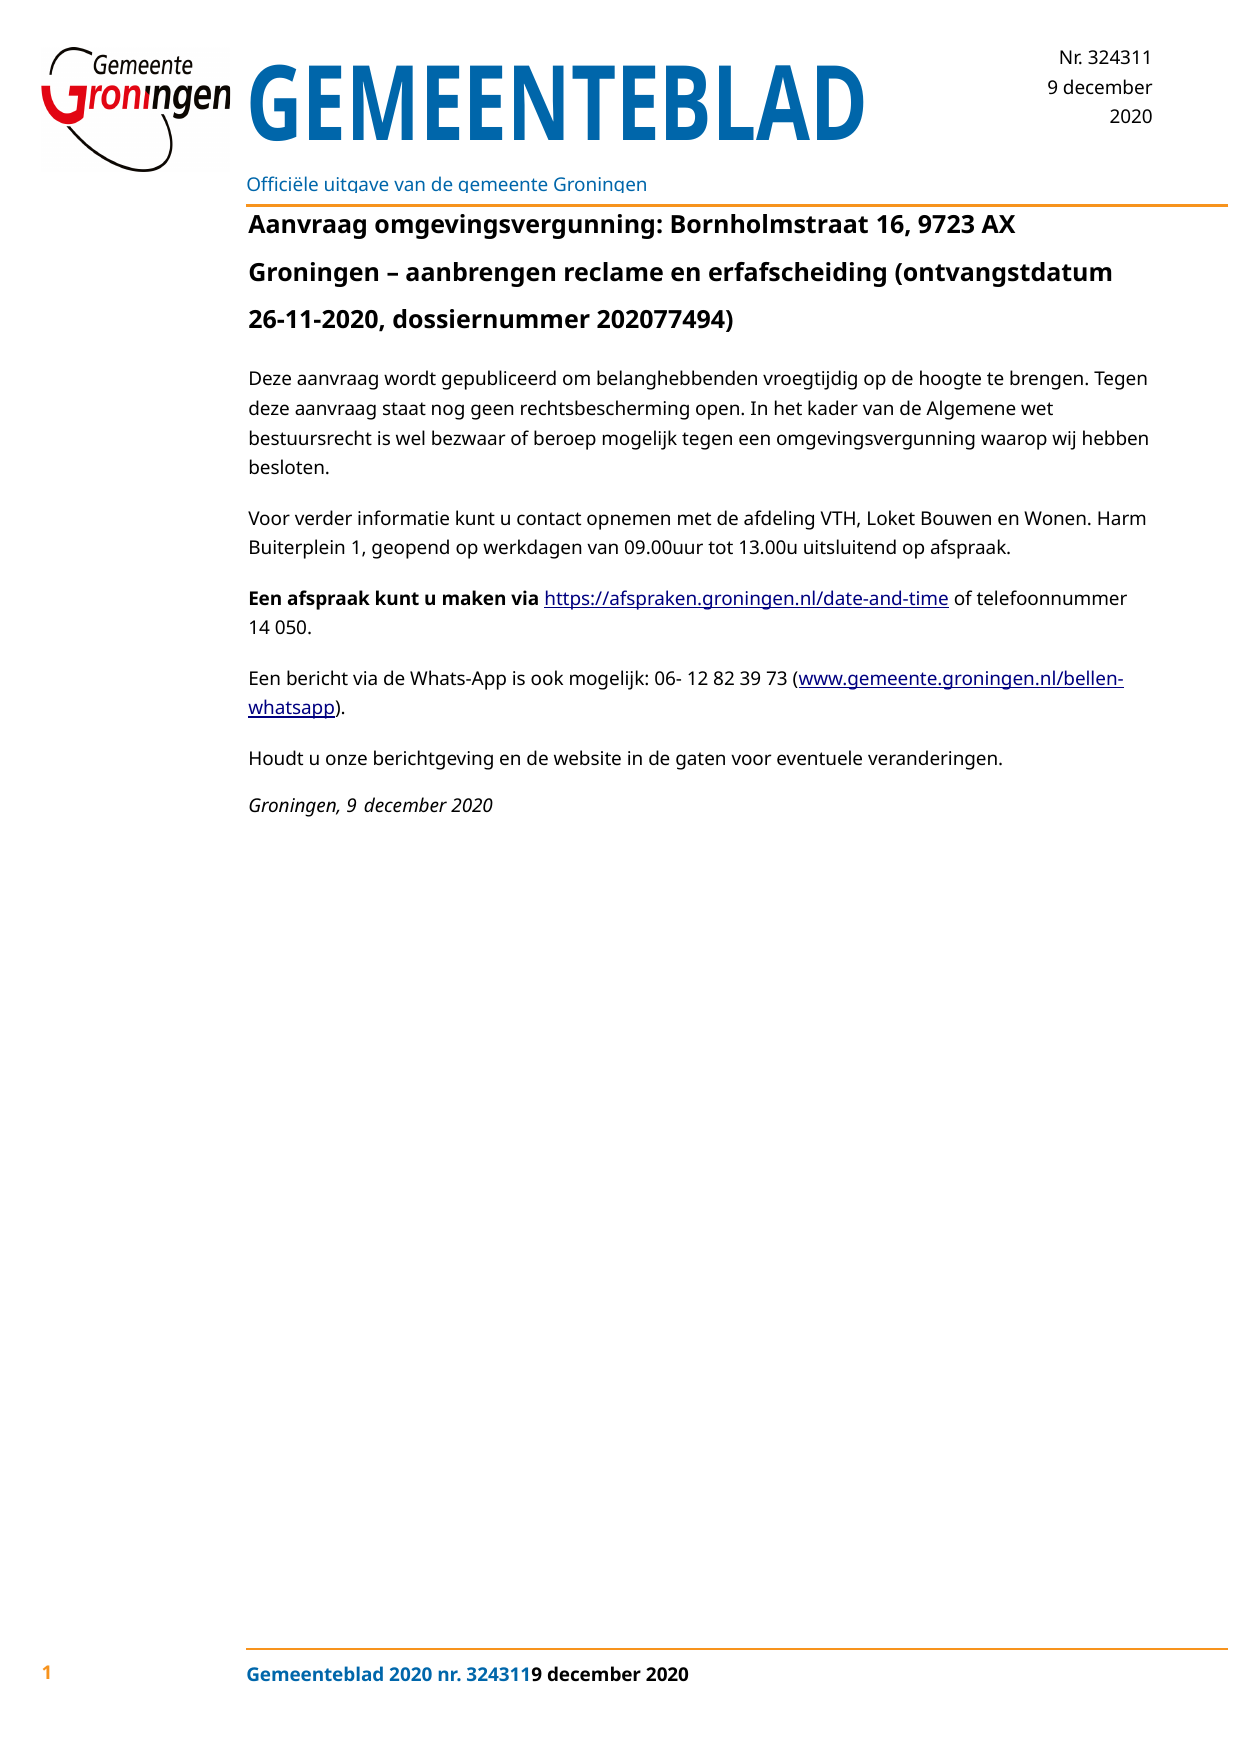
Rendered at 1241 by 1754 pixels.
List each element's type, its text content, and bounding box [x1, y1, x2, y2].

text Voor verder informatie kunt u contact opnemen met de afdeling VTH, Loket Bouwen en Wonen. Harm Buiterplein 1, geopend op werkdagen van 09.00uur tot 13.00u uitsluitend op afspraak. [248, 505, 1152, 560]
text Groningen, 9 december 2020 [248, 792, 1152, 818]
text Houdt u onze berichtgeving en de website in de gaten voor eventuele veranderingen. [248, 745, 1152, 770]
text Deze aanvraag wordt gepubliceerd om belanghebbenden vroegtijdig op de hoogte te brengen. Tegen deze aanvraag staat nog geen rechtsbescherming open. In het kader van de Algemene wet bestuursrecht is wel bezwaar of beroep mogelijk tegen een omgevingsvergunning waarop wij hebben besloten. [248, 366, 1152, 480]
text Een afspraak kunt u maken via https://afspraken.groningen.nl/date-and-time of telefoonnummer 14 050. [248, 585, 1152, 640]
text Een bericht via de Whats-App is ook mogelijk: 06- 12 82 39 73 (www.gemeente.groningen.nl/bellen-whatsapp). [248, 665, 1152, 720]
picture [41, 47, 231, 172]
text Aanvraag omgevingsvergunning: Bornholmstraat 16, 9723 AX Groningen – aanbrengen reclame en erfafscheiding (ontvangstdatum 26-11-2020, dossiernummer 202077494) [248, 207, 1152, 336]
